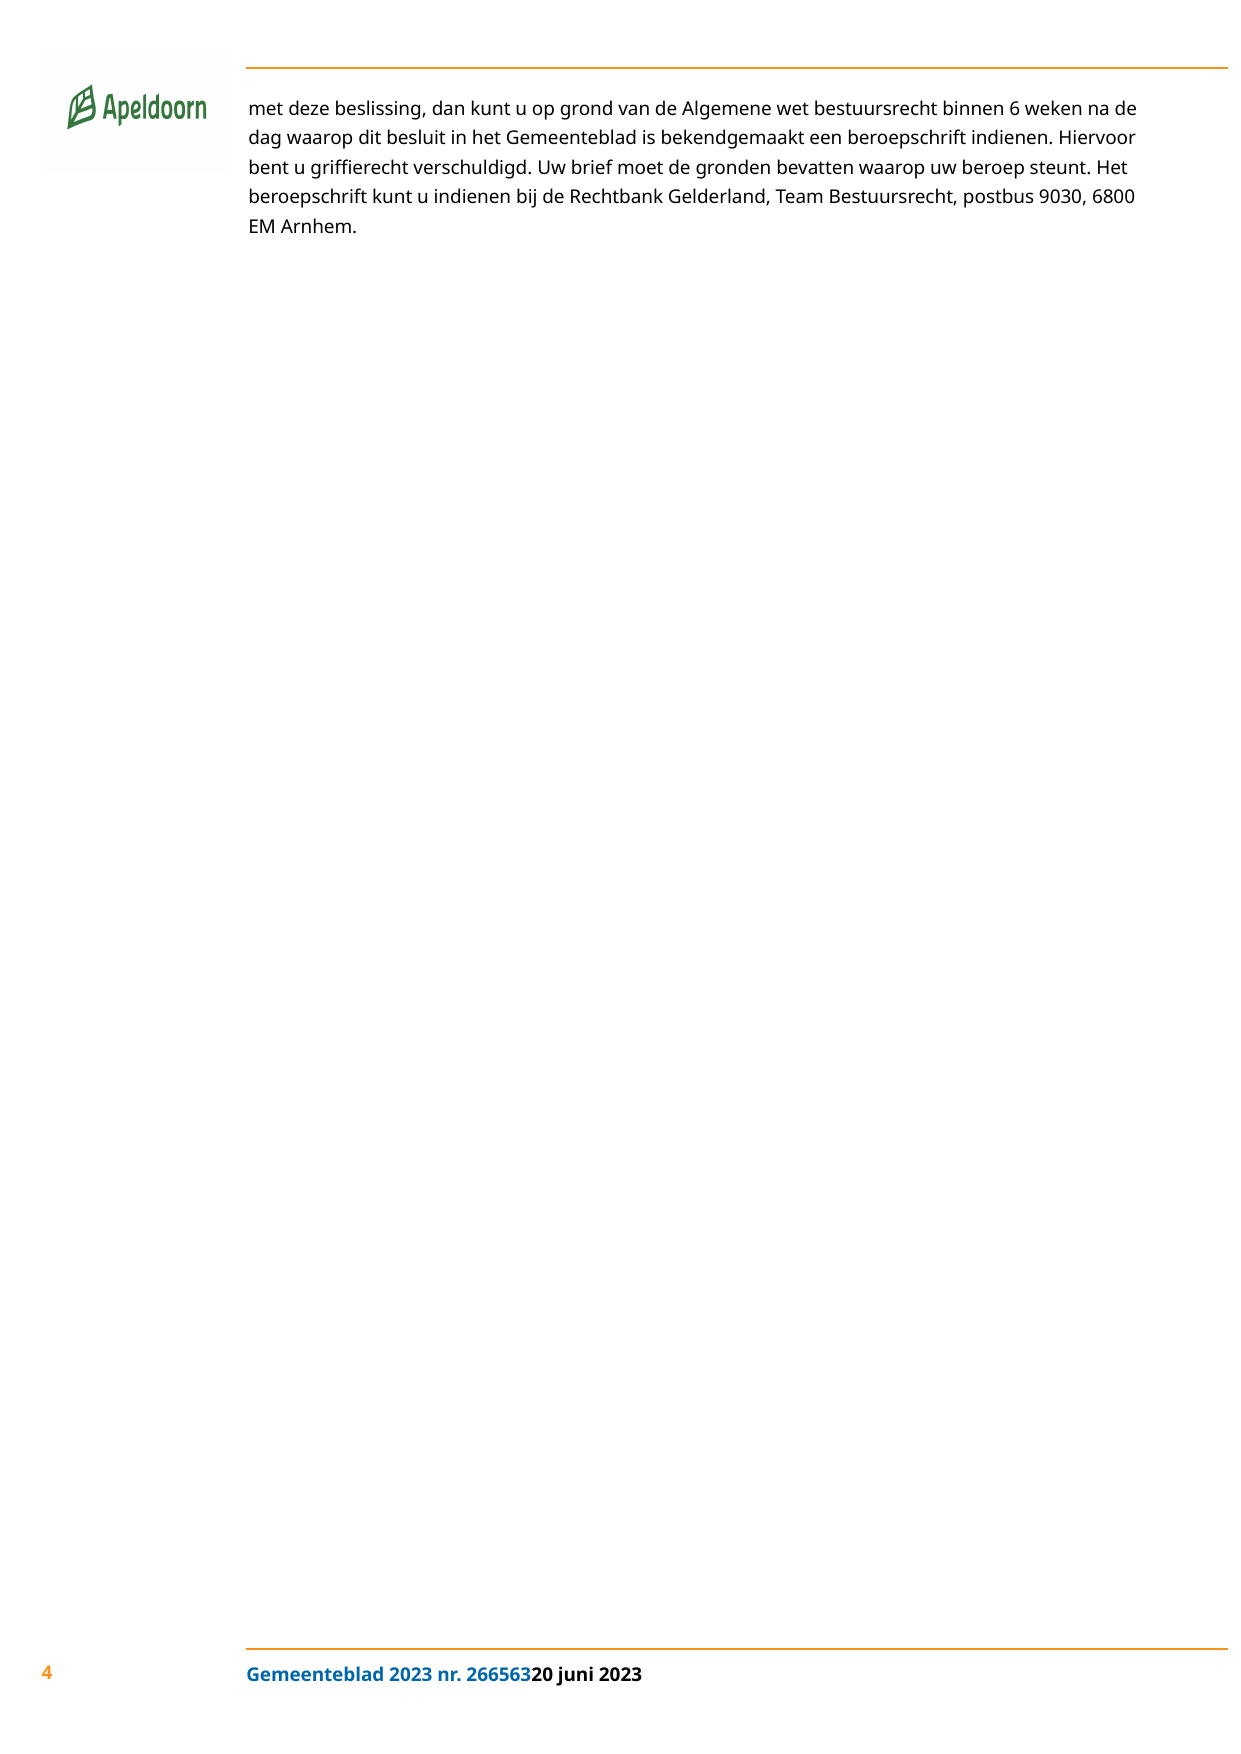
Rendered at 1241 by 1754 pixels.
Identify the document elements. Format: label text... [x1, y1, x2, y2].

picture [41, 47, 231, 172]
text met deze beslissing, dan kunt u op grond van de Algemene wet bestuursrecht binnen 6 weken na de dag waarop dit besluit in het Gemeenteblad is bekendgemaakt een beroepschrift indienen. Hiervoor bent u griffierecht verschuldigd. Uw brief moet de gronden bevatten waarop uw beroep steunt. Het beroepschrift kunt u indienen bij de Rechtbank Gelderland, Team Bestuursrecht, postbus 9030, 6800 EM Arnhem. [248, 95, 1152, 239]
